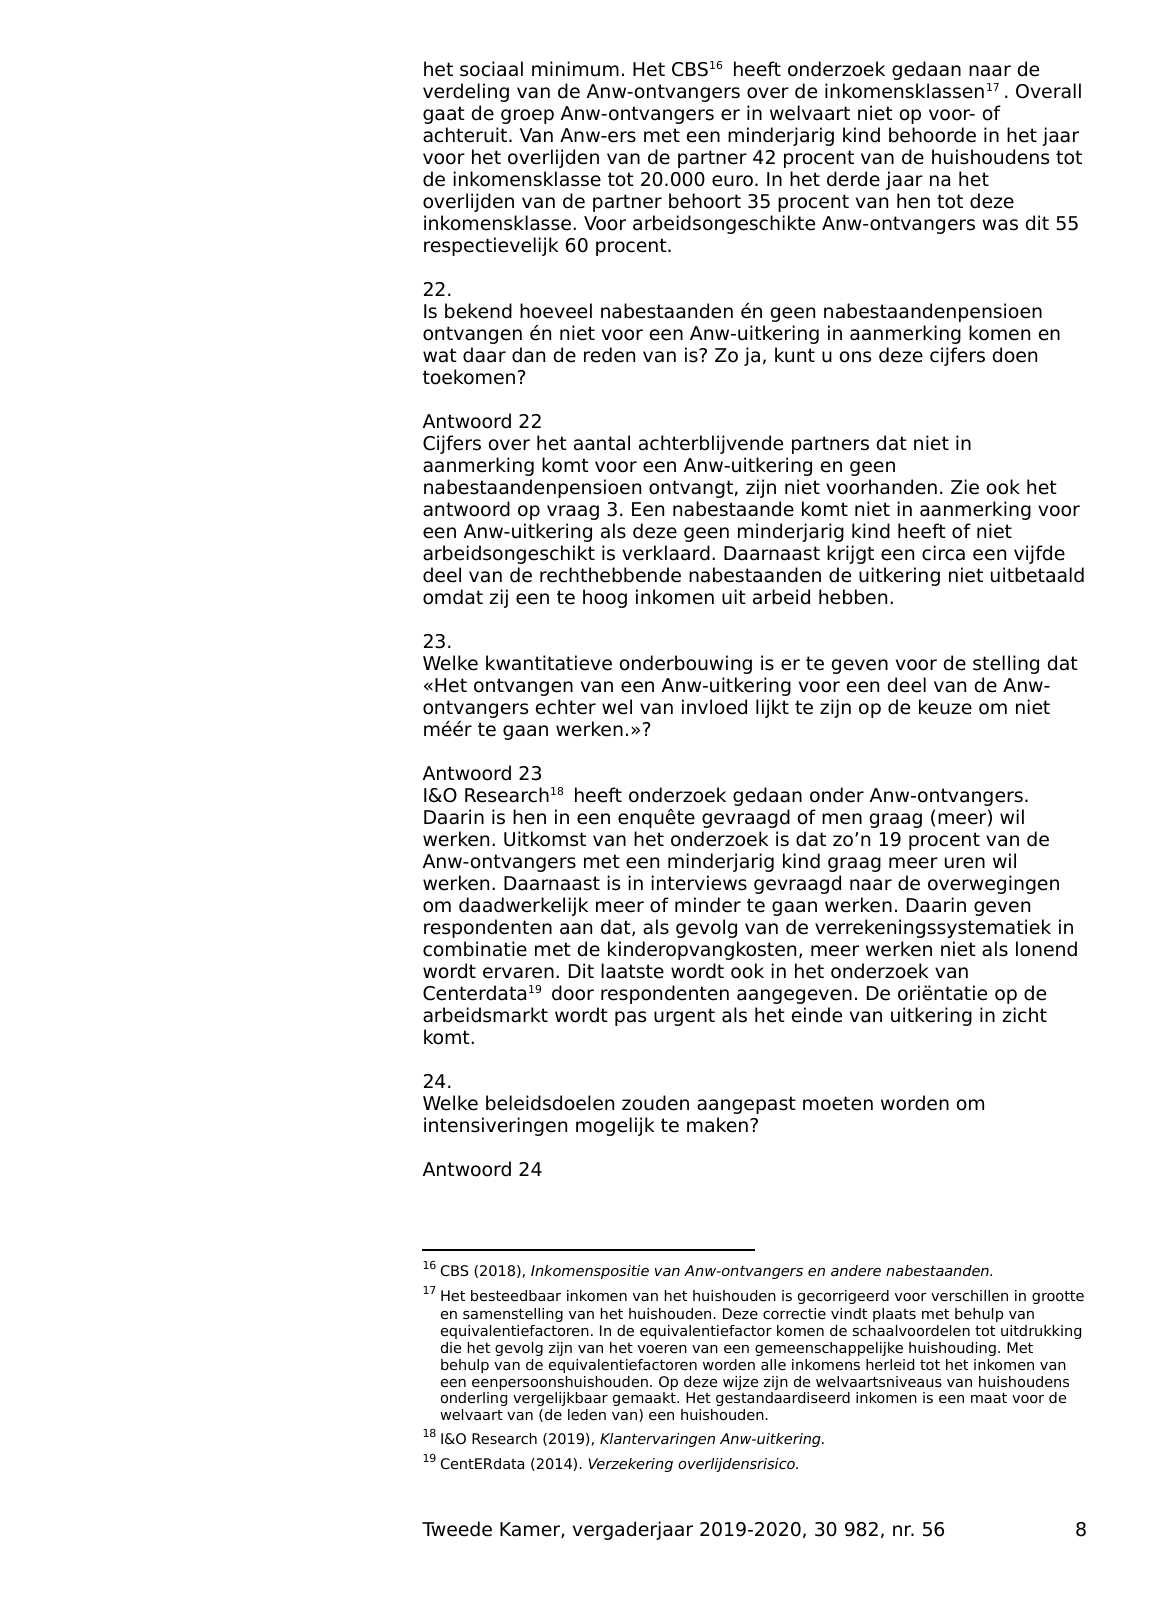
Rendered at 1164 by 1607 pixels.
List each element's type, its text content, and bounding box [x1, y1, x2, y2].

text I&O Research (2019), Klantervaringen Anw-uitkering. [422, 1427, 1087, 1449]
text Antwoord 22 [422, 411, 1087, 433]
text Het besteedbaar inkomen van het huishouden is gecorrigeerd voor verschillen in grootte en samenstelling van het huishouden. Deze correctie vindt plaats met behulp van equivalentiefactoren. In de equivalentiefactor komen de schaalvoordelen tot uitdrukking die het gevolg zijn van het voeren van een gemeenschappelijke huishouding. Met behulp van de equivalentiefactoren worden alle inkomens herleid tot het inkomen van een eenpersoonshuishouden. Op deze wijze zijn de welvaartsniveaus van huishoudens onderling vergelijkbaar gemaakt. Het gestandaardiseerd inkomen is een maat voor de welvaart van (de leden van) een huishouden. [422, 1284, 1087, 1424]
text I&O Research heeft onderzoek gedaan onder Anw-ontvangers. Daarin is hen in een enquête gevraagd of men graag (meer) wil werken. Uitkomst van het onderzoek is dat zo’n 19 procent van de Anw-ontvangers met een minderjarig kind graag meer uren wil werken. Daarnaast is in interviews gevraagd naar de overwegingen om daadwerkelijk meer of minder te gaan werken. Daarin geven respondenten aan dat, als gevolg van de verrekeningssystematiek in combinatie met de kinderopvangkosten, meer werken niet als lonend wordt ervaren. Dit laatste wordt ook in het onderzoek van Centerdata door respondenten aangegeven. De oriëntatie op de arbeidsmarkt wordt pas urgent als het einde van uitkering in zicht komt. [422, 785, 1087, 1049]
text Antwoord 24 [422, 1159, 1087, 1181]
text Is bekend hoeveel nabestaanden én geen nabestaandenpensioen ontvangen én niet voor een Anw-uitkering in aanmerking komen en wat daar dan de reden van is? Zo ja, kunt u ons deze cijfers doen toekomen? [422, 301, 1087, 389]
text 22. [422, 279, 1087, 301]
text Welke kwantitatieve onderbouwing is er te geven voor de stelling dat «Het ontvangen van een Anw-uitkering voor een deel van de Anw-ontvangers echter wel van invloed lijkt te zijn op de keuze om niet méér te gaan werken.»? [422, 653, 1087, 741]
text CentERdata (2014). Verzekering overlijdensrisico. [422, 1452, 1087, 1474]
text het sociaal minimum. Het CBS heeft onderzoek gedaan naar de verdeling van de Anw-ontvangers over de inkomensklassen. Overall gaat de groep Anw-ontvangers er in welvaart niet op voor- of achteruit. Van Anw-ers met een minderjarig kind behoorde in het jaar voor het overlijden van de partner 42 procent van de huishoudens tot de inkomensklasse tot 20.000 euro. In het derde jaar na het overlijden van de partner behoort 35 procent van hen tot deze inkomensklasse. Voor arbeidsongeschikte Anw-ontvangers was dit 55 respectievelijk 60 procent. [422, 59, 1087, 257]
text 23. [422, 631, 1087, 653]
text 24. [422, 1071, 1087, 1093]
text CBS (2018), Inkomenspositie van Anw-ontvangers en andere nabestaanden. [422, 1259, 1087, 1281]
text Welke beleidsdoelen zouden aangepast moeten worden om intensiveringen mogelijk te maken? [422, 1093, 1087, 1137]
text Cijfers over het aantal achterblijvende partners dat niet in aanmerking komt voor een Anw-uitkering en geen nabestaandenpensioen ontvangt, zijn niet voorhanden. Zie ook het antwoord op vraag 3. Een nabestaande komt niet in aanmerking voor een Anw-uitkering als deze geen minderjarig kind heeft of niet arbeidsongeschikt is verklaard. Daarnaast krijgt een circa een vijfde deel van de rechthebbende nabestaanden de uitkering niet uitbetaald omdat zij een te hoog inkomen uit arbeid hebben. [422, 433, 1087, 609]
text Antwoord 23 [422, 763, 1087, 785]
